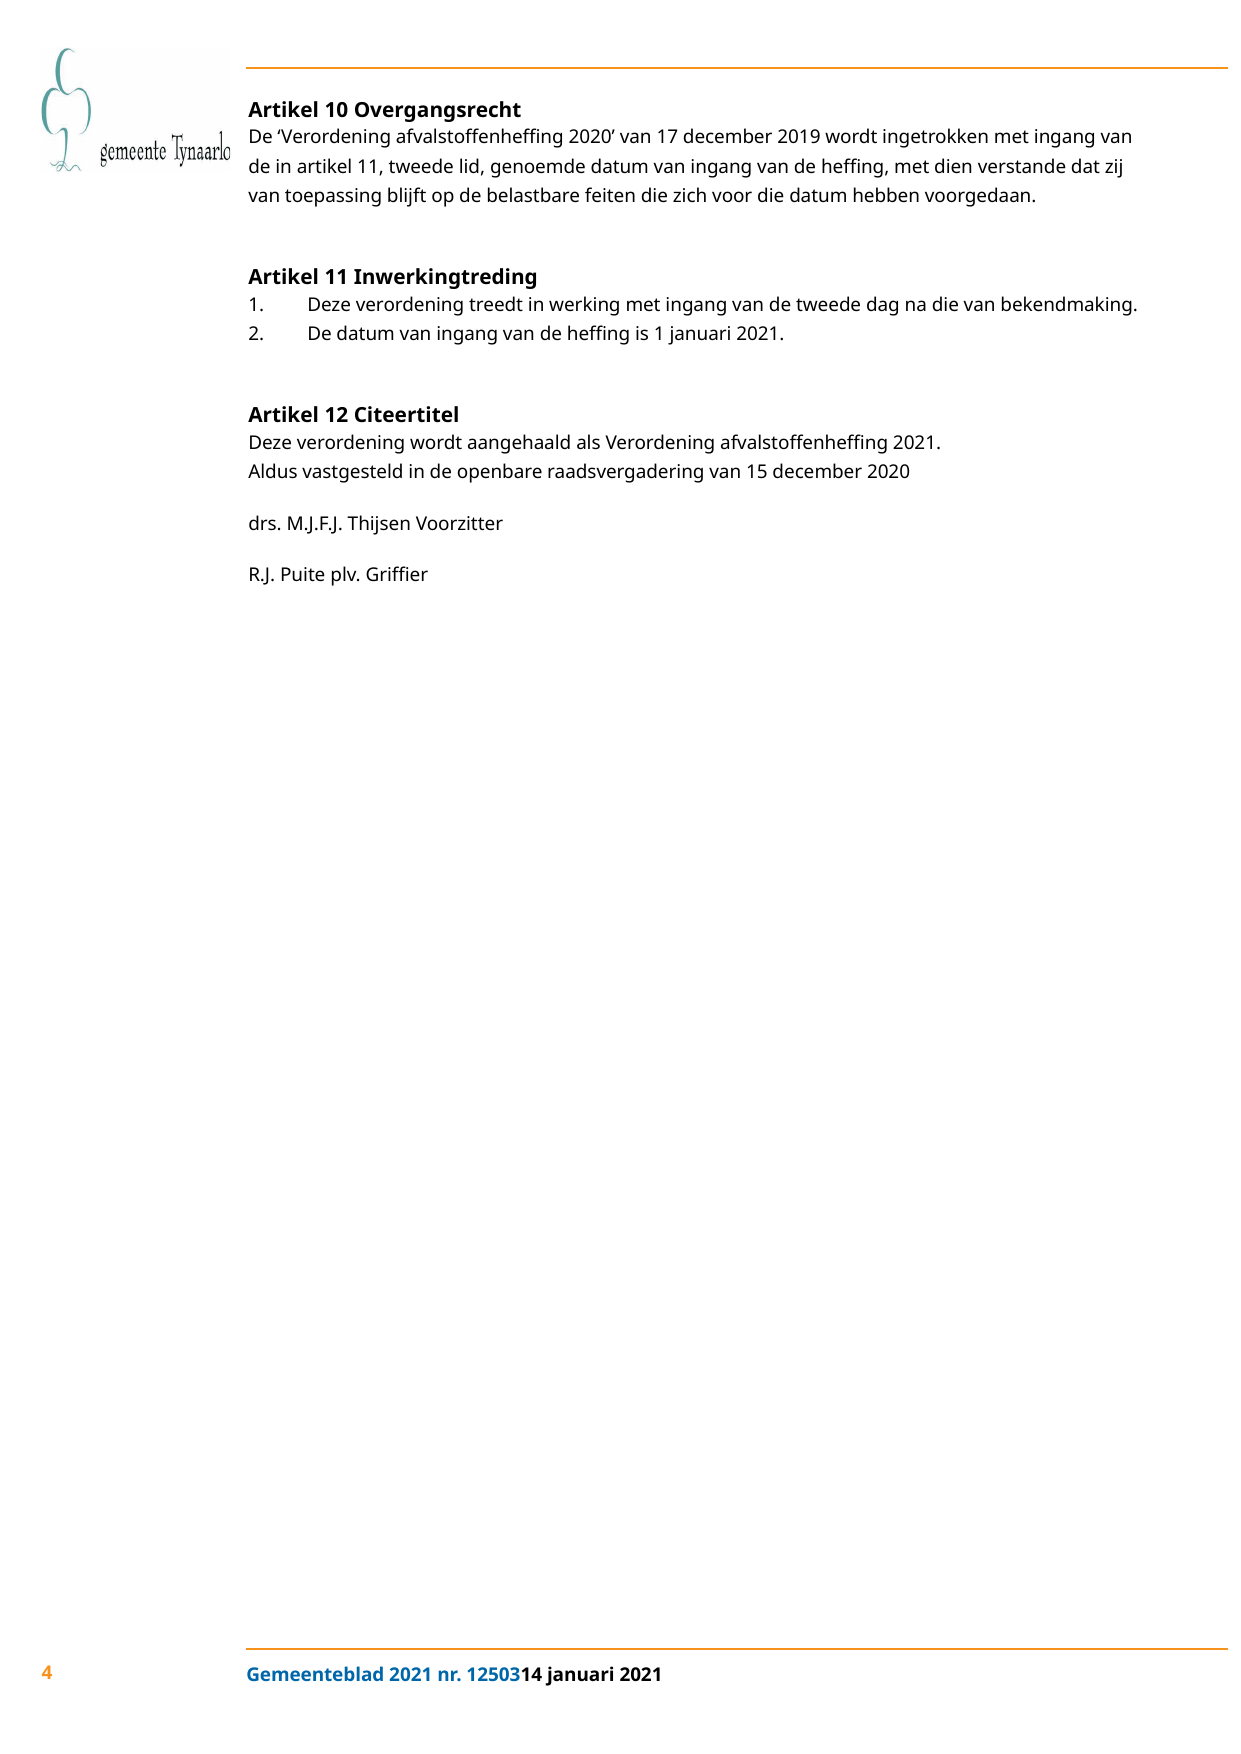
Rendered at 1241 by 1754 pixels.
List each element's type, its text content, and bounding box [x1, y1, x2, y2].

text Artikel 11 Inwerkingtreding [248, 262, 1152, 291]
text Deze verordening wordt aangehaald als Verordening afvalstoffenheffing 2021. [248, 429, 1152, 454]
picture [41, 47, 231, 172]
list De datum van ingang van de heffing is 1 januari 2021. [248, 320, 1152, 346]
list Deze verordening treedt in werking met ingang van de tweede dag na die van bekendmaking. [248, 291, 1152, 317]
text drs. M.J.F.J. Thijsen Voorzitter [248, 510, 1152, 536]
text Artikel 10 Overgangsrecht [248, 95, 1152, 123]
text Artikel 12 Citeertitel [248, 400, 1152, 429]
text De ‘Verordening afvalstoffenheffing 2020’ van 17 december 2019 wordt ingetrokken met ingang van de in artikel 11, tweede lid, genoemde datum van ingang van de heffing, met dien verstande dat zij van toepassing blijft op de belastbare feiten die zich voor die datum hebben voorgedaan. [248, 123, 1152, 208]
text R.J. Puite plv. Griffier [248, 561, 1152, 587]
text Aldus vastgesteld in de openbare raadsvergadering van 15 december 2020 [248, 458, 1152, 484]
